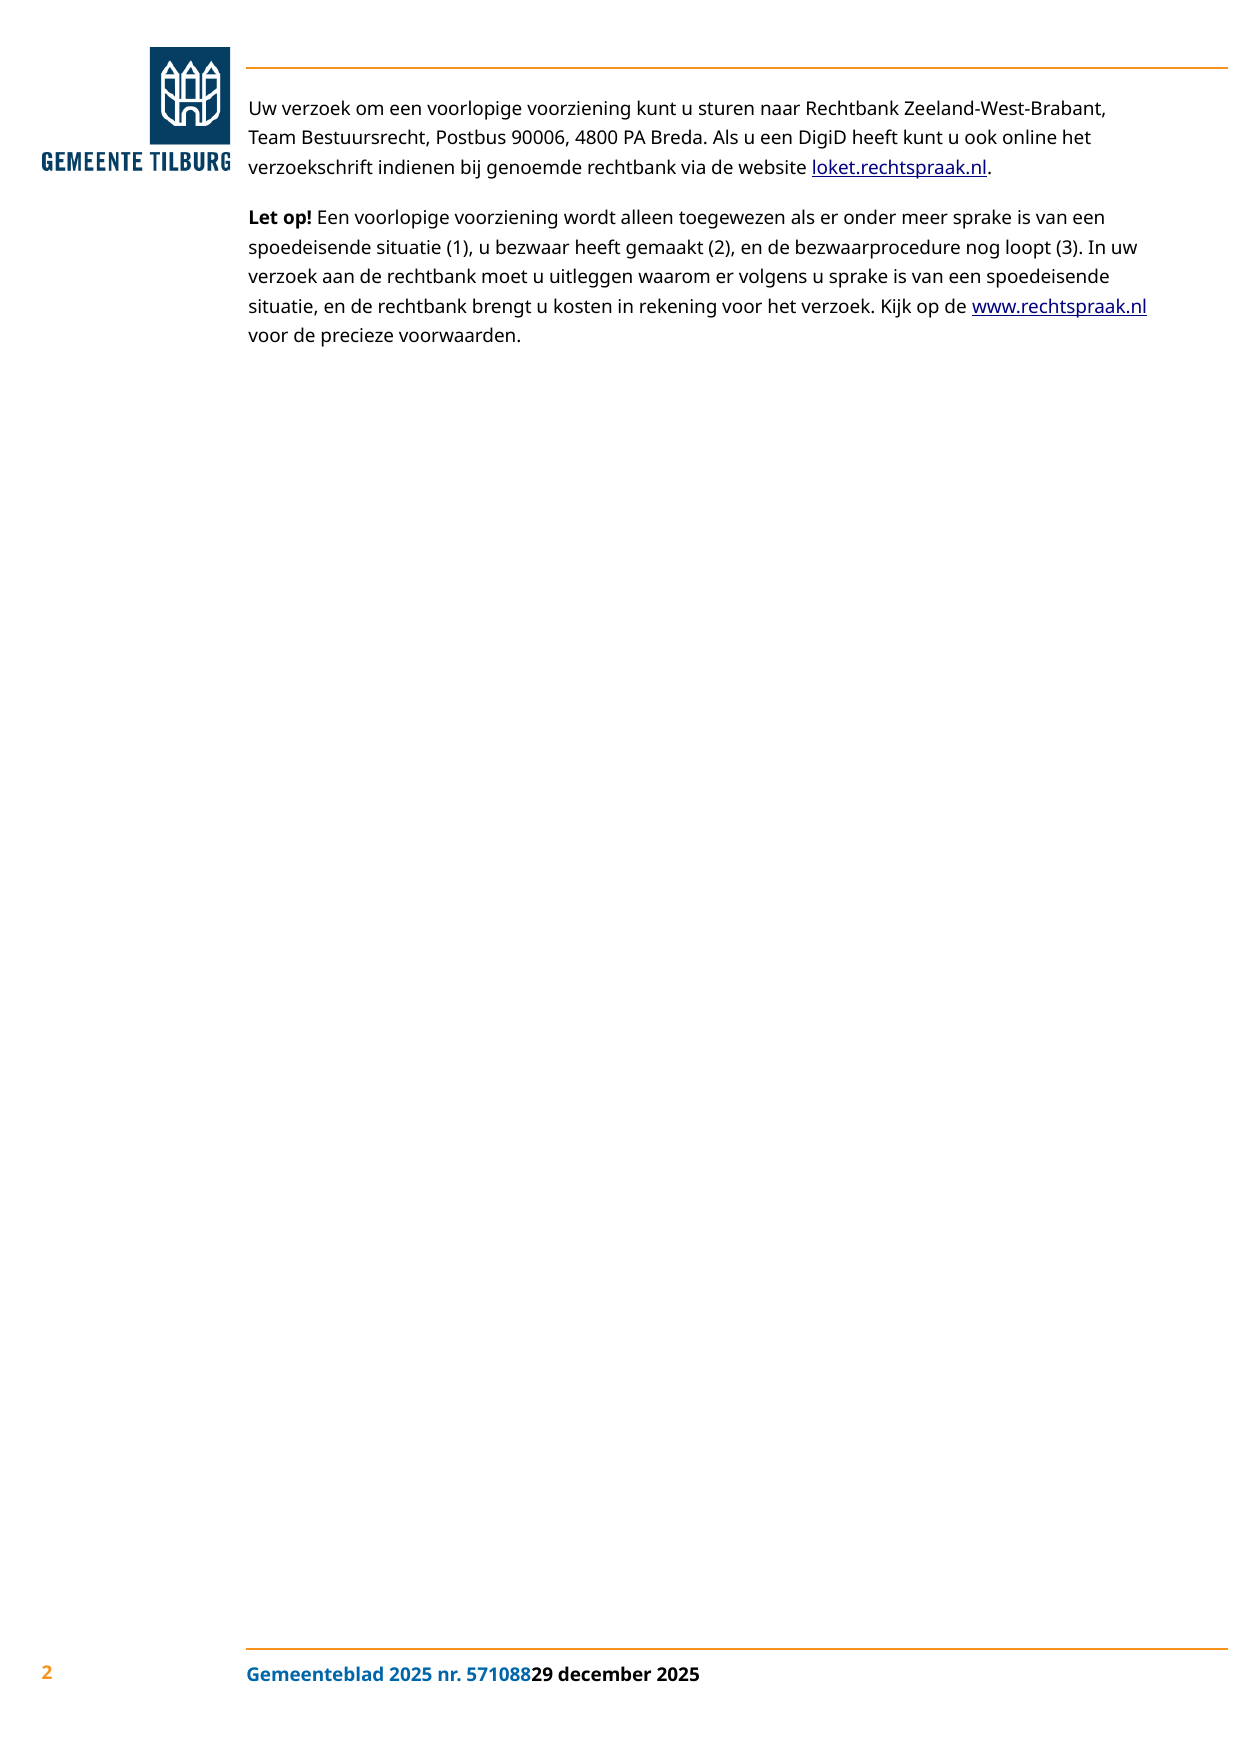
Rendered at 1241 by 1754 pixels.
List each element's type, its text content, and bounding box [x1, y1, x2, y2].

text Let op! Een voorlopige voorziening wordt alleen toegewezen als er onder meer sprake is van een spoedeisende situatie (1), u bezwaar heeft gemaakt (2), en de bezwaarprocedure nog loopt (3). In uw verzoek aan de rechtbank moet u uitleggen waarom er volgens u sprake is van een spoedeisende situatie, en de rechtbank brengt u kosten in rekening voor het verzoek. Kijk op de www.rechtspraak.nl voor de precieze voorwaarden. [248, 204, 1152, 348]
picture [41, 47, 231, 172]
text Uw verzoek om een voorlopige voorziening kunt u sturen naar Rechtbank Zeeland-West-Brabant, Team Bestuursrecht, Postbus 90006, 4800 PA Breda. Als u een DigiD heeft kunt u ook online het verzoekschrift indienen bij genoemde rechtbank via de website loket.rechtspraak.nl. [248, 95, 1152, 180]
